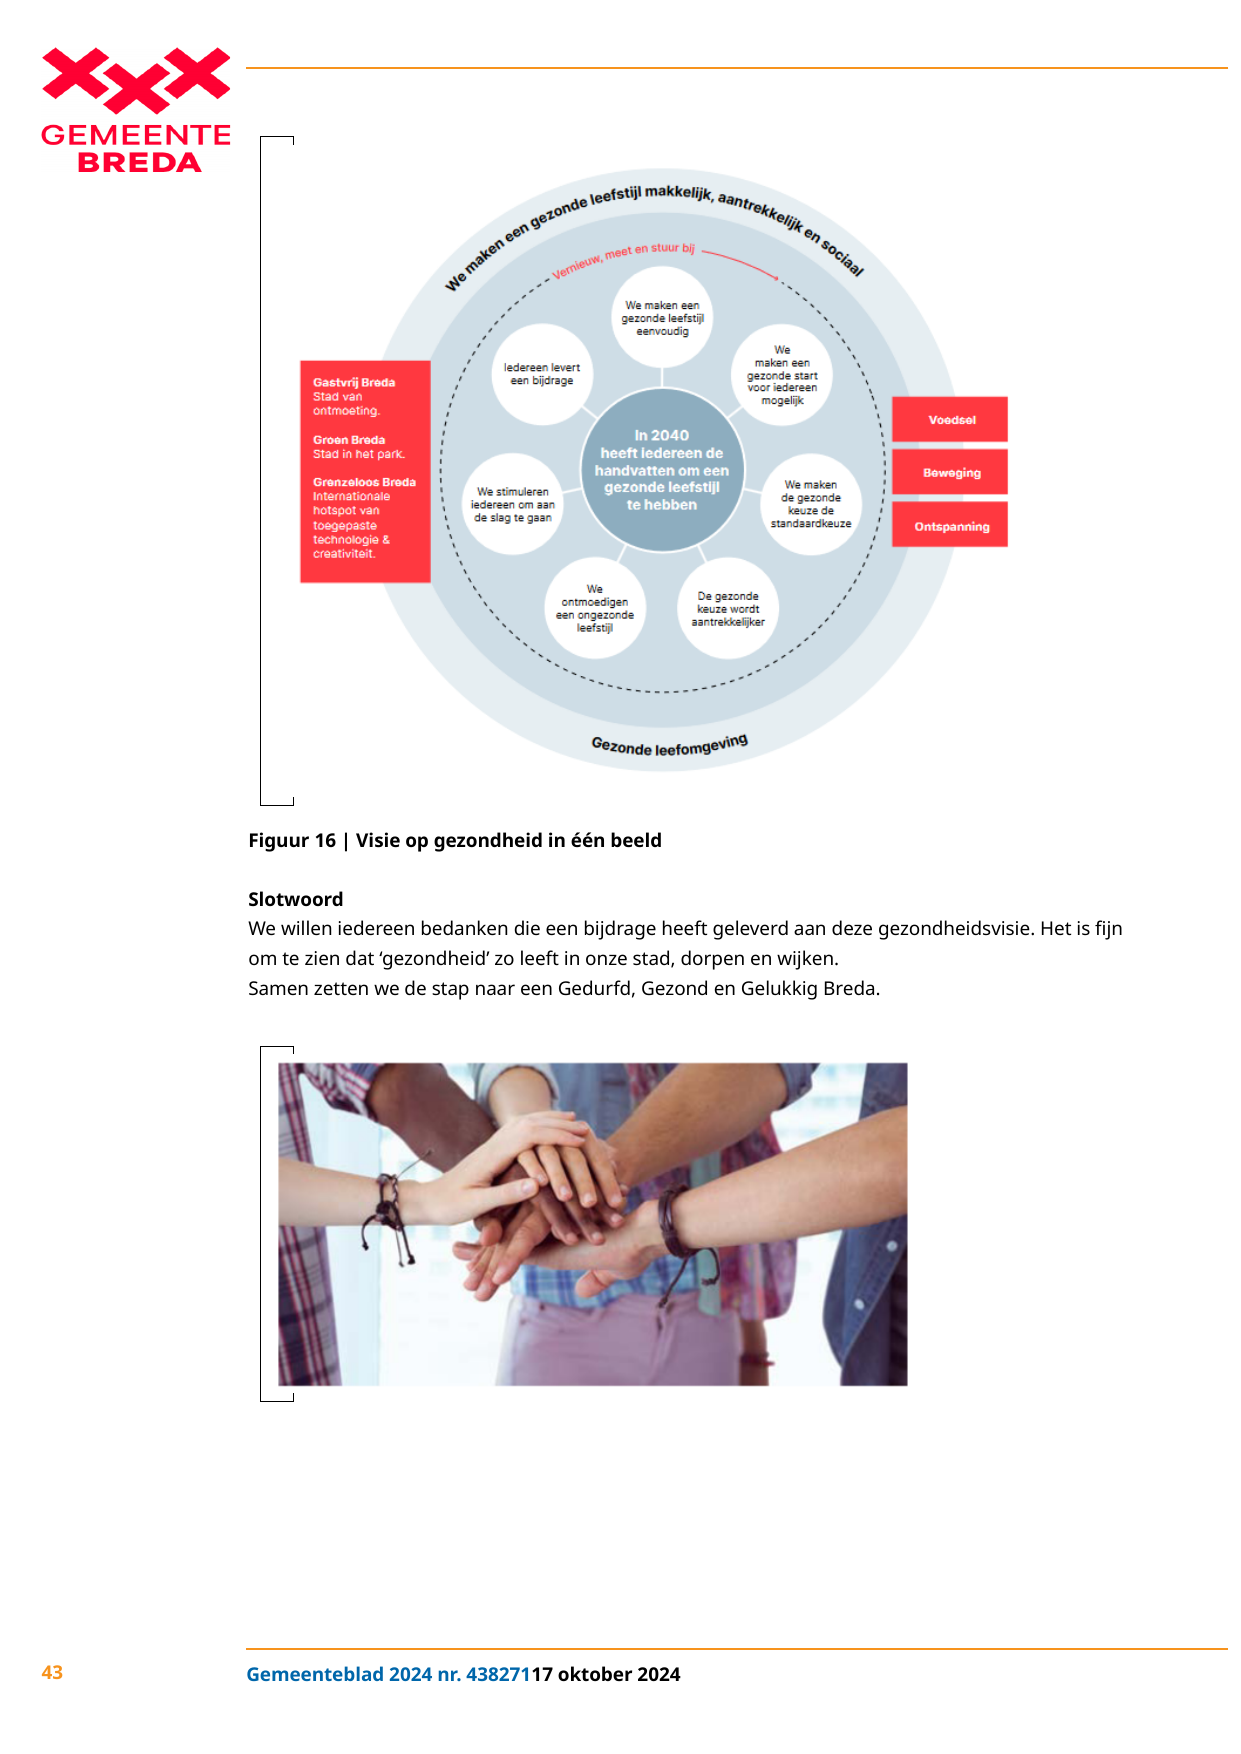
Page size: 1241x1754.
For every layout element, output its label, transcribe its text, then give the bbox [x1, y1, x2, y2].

picture [268, 1054, 918, 1393]
picture [41, 47, 231, 172]
text Samen zetten we de stap naar een Gedurfd, Gezond en Gelukkig Breda. [248, 975, 1152, 1001]
picture [268, 145, 1036, 797]
text Slotwoord [248, 886, 1152, 912]
text Figuur 16 | Visie op gezondheid in één beeld [248, 827, 1152, 853]
text We willen iedereen bedanken die een bijdrage heeft geleverd aan deze gezondheidsvisie. Het is fijn om te zien dat ‘gezondheid’ zo leeft in onze stad, dorpen en wijken. [248, 916, 1152, 971]
